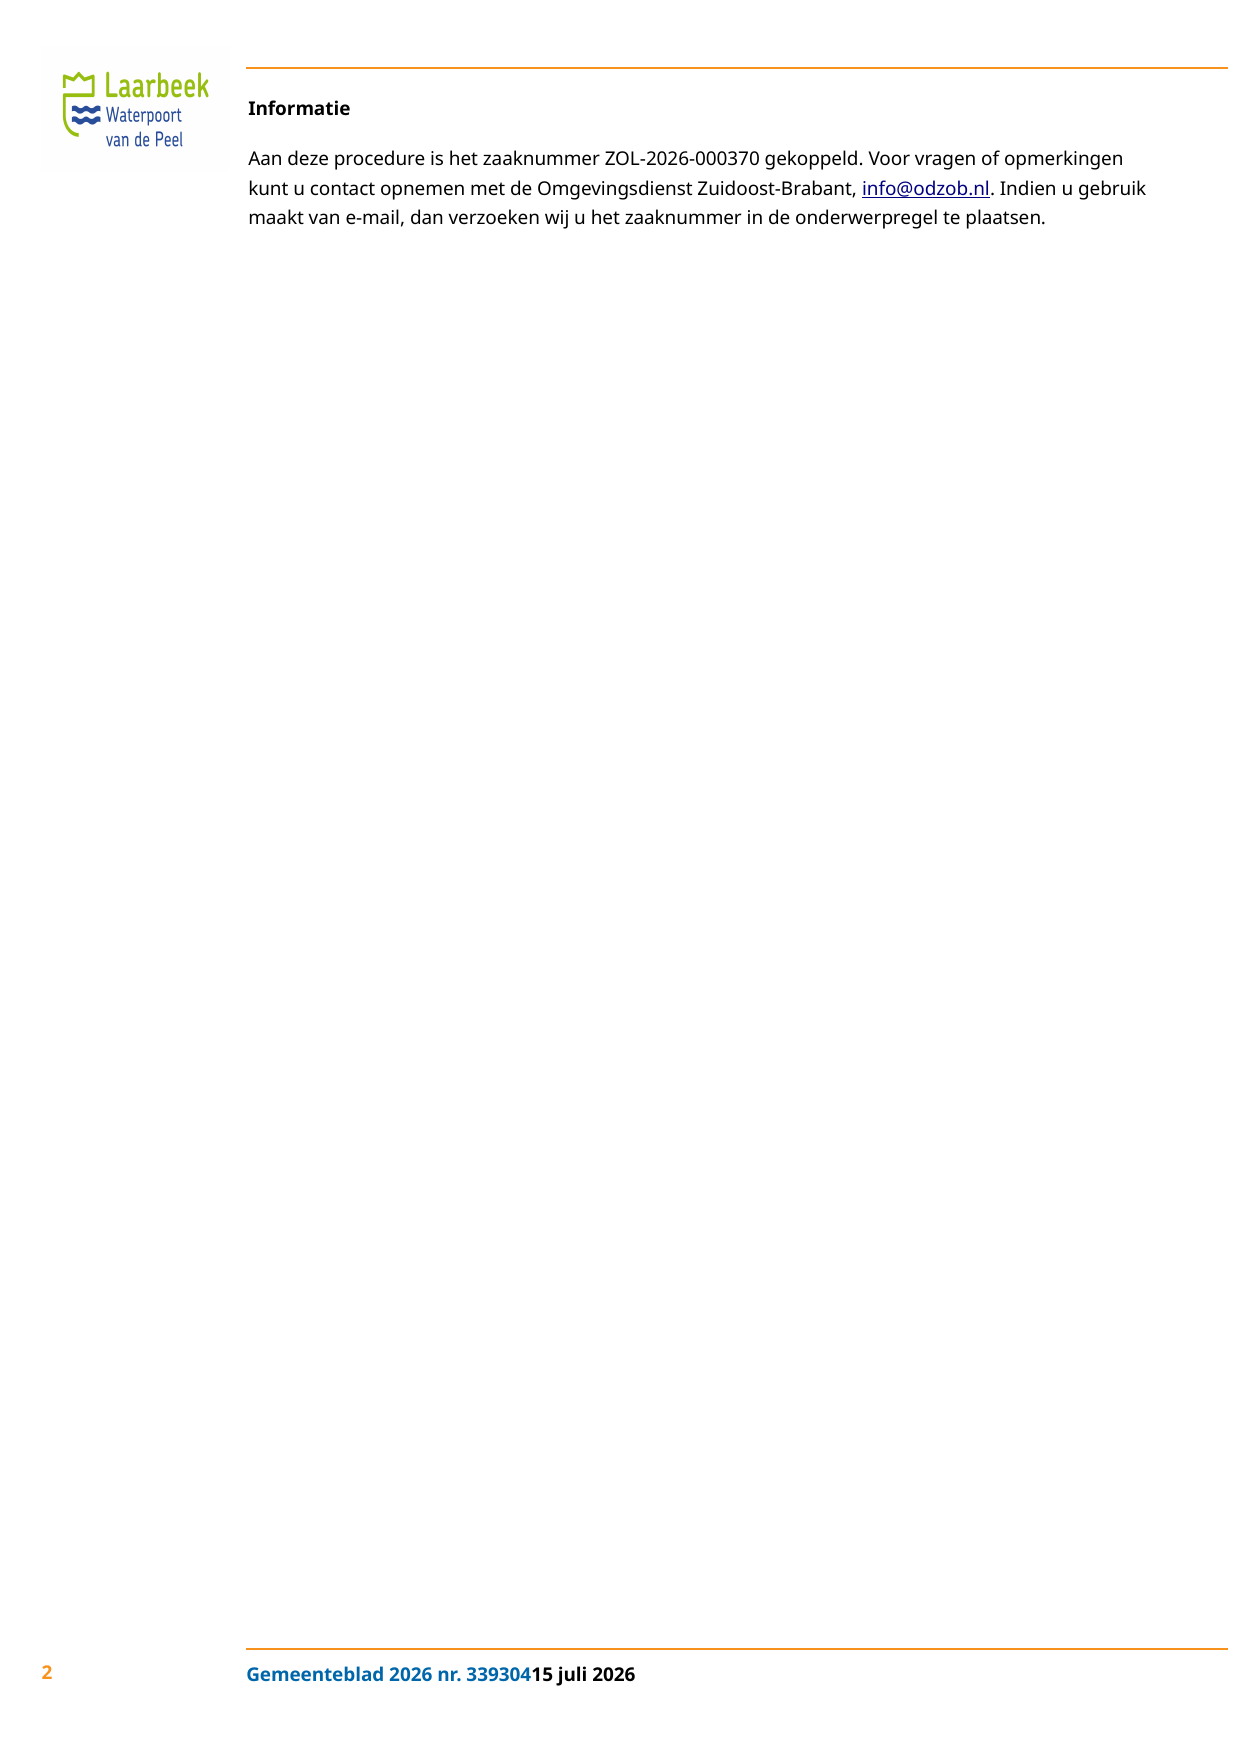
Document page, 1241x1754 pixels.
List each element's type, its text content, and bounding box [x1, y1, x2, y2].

text Aan deze procedure is het zaaknummer ZOL-2026-000370 gekoppeld. Voor vragen of opmerkingen kunt u contact opnemen met de Omgevingsdienst Zuidoost-Brabant, info@odzob.nl. Indien u gebruik maakt van e-mail, dan verzoeken wij u het zaaknummer in de onderwerpregel te plaatsen. [248, 145, 1152, 230]
text Informatie [248, 95, 1152, 121]
picture [41, 47, 231, 172]
